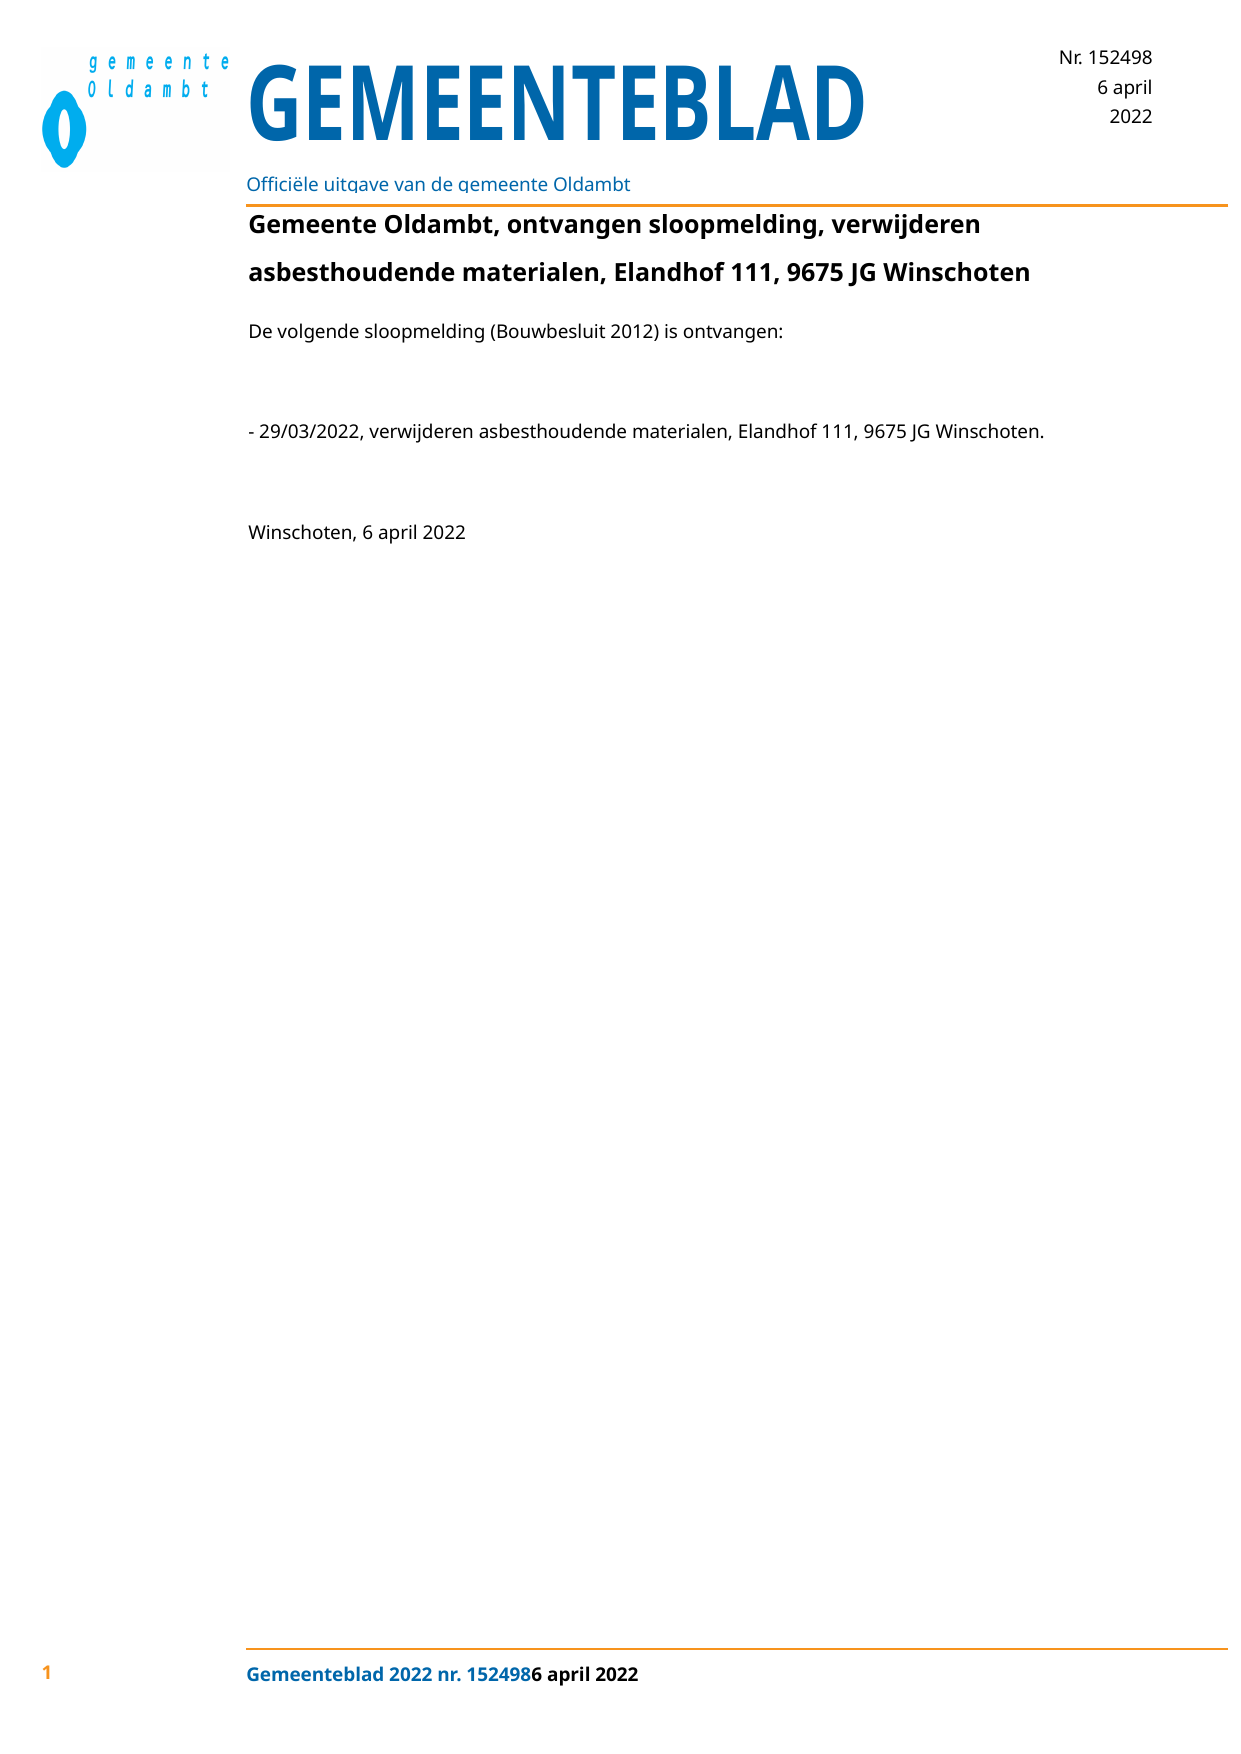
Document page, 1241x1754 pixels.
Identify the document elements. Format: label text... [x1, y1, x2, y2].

text De volgende sloopmelding (Bouwbesluit 2012) is ontvangen: [248, 318, 1152, 344]
text Winschoten, 6 april 2022 [248, 519, 1152, 545]
text Gemeente Oldambt, ontvangen sloopmelding, verwijderen asbesthoudende materialen, Elandhof 111, 9675 JG Winschoten [248, 207, 1152, 288]
text - 29/03/2022, verwijderen asbesthoudende materialen, Elandhof 111, 9675 JG Winschoten. [248, 419, 1152, 444]
picture [41, 47, 231, 172]
